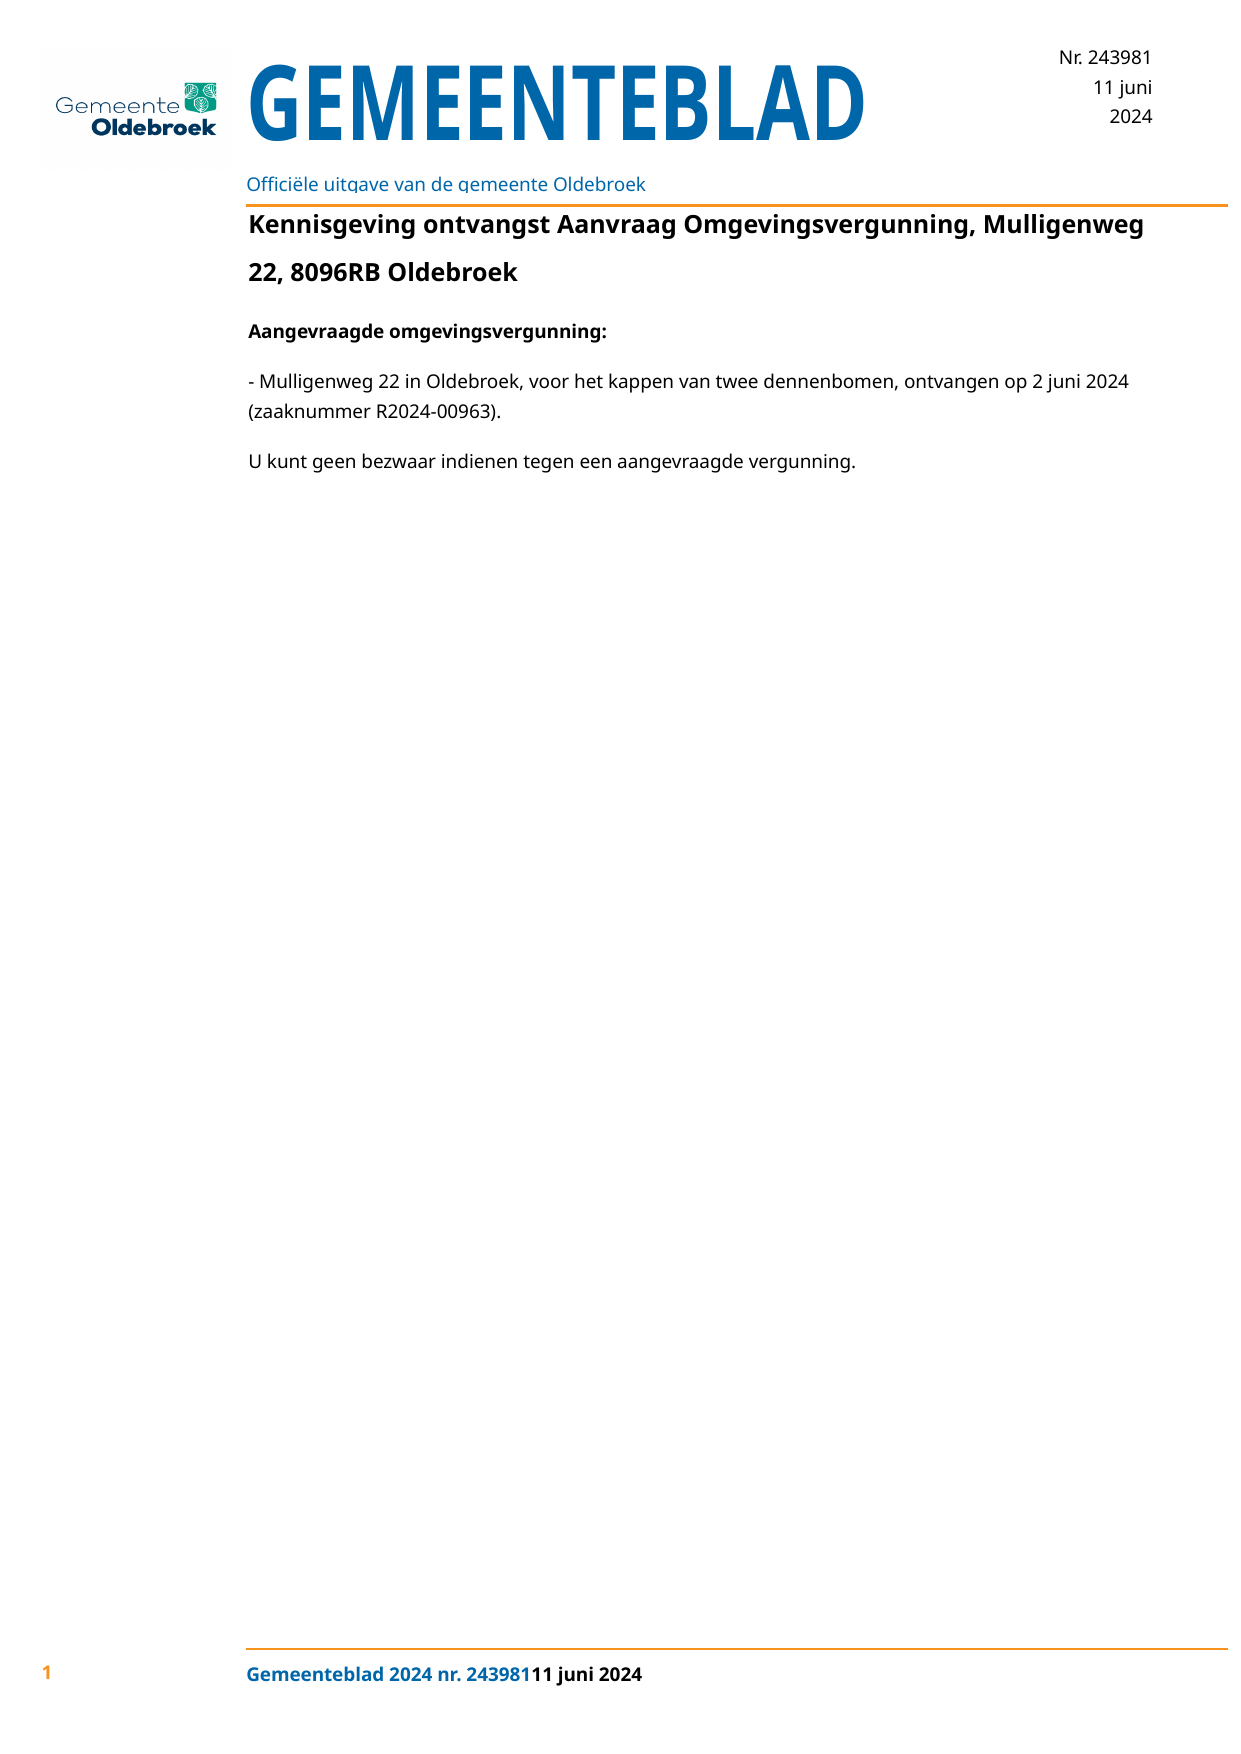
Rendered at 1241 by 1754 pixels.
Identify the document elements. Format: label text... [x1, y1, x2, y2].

text Kennisgeving ontvangst Aanvraag Omgevingsvergunning, Mulligenweg 22, 8096RB Oldebroek [248, 207, 1152, 288]
text U kunt geen bezwaar indienen tegen een aangevraagde vergunning. [248, 448, 1152, 474]
text - Mulligenweg 22 in Oldebroek, voor het kappen van twee dennenbomen, ontvangen op 2 juni 2024 (zaaknummer R2024-00963). [248, 368, 1152, 424]
text Aangevraagde omgevingsvergunning: [248, 318, 1152, 344]
picture [41, 47, 231, 172]
